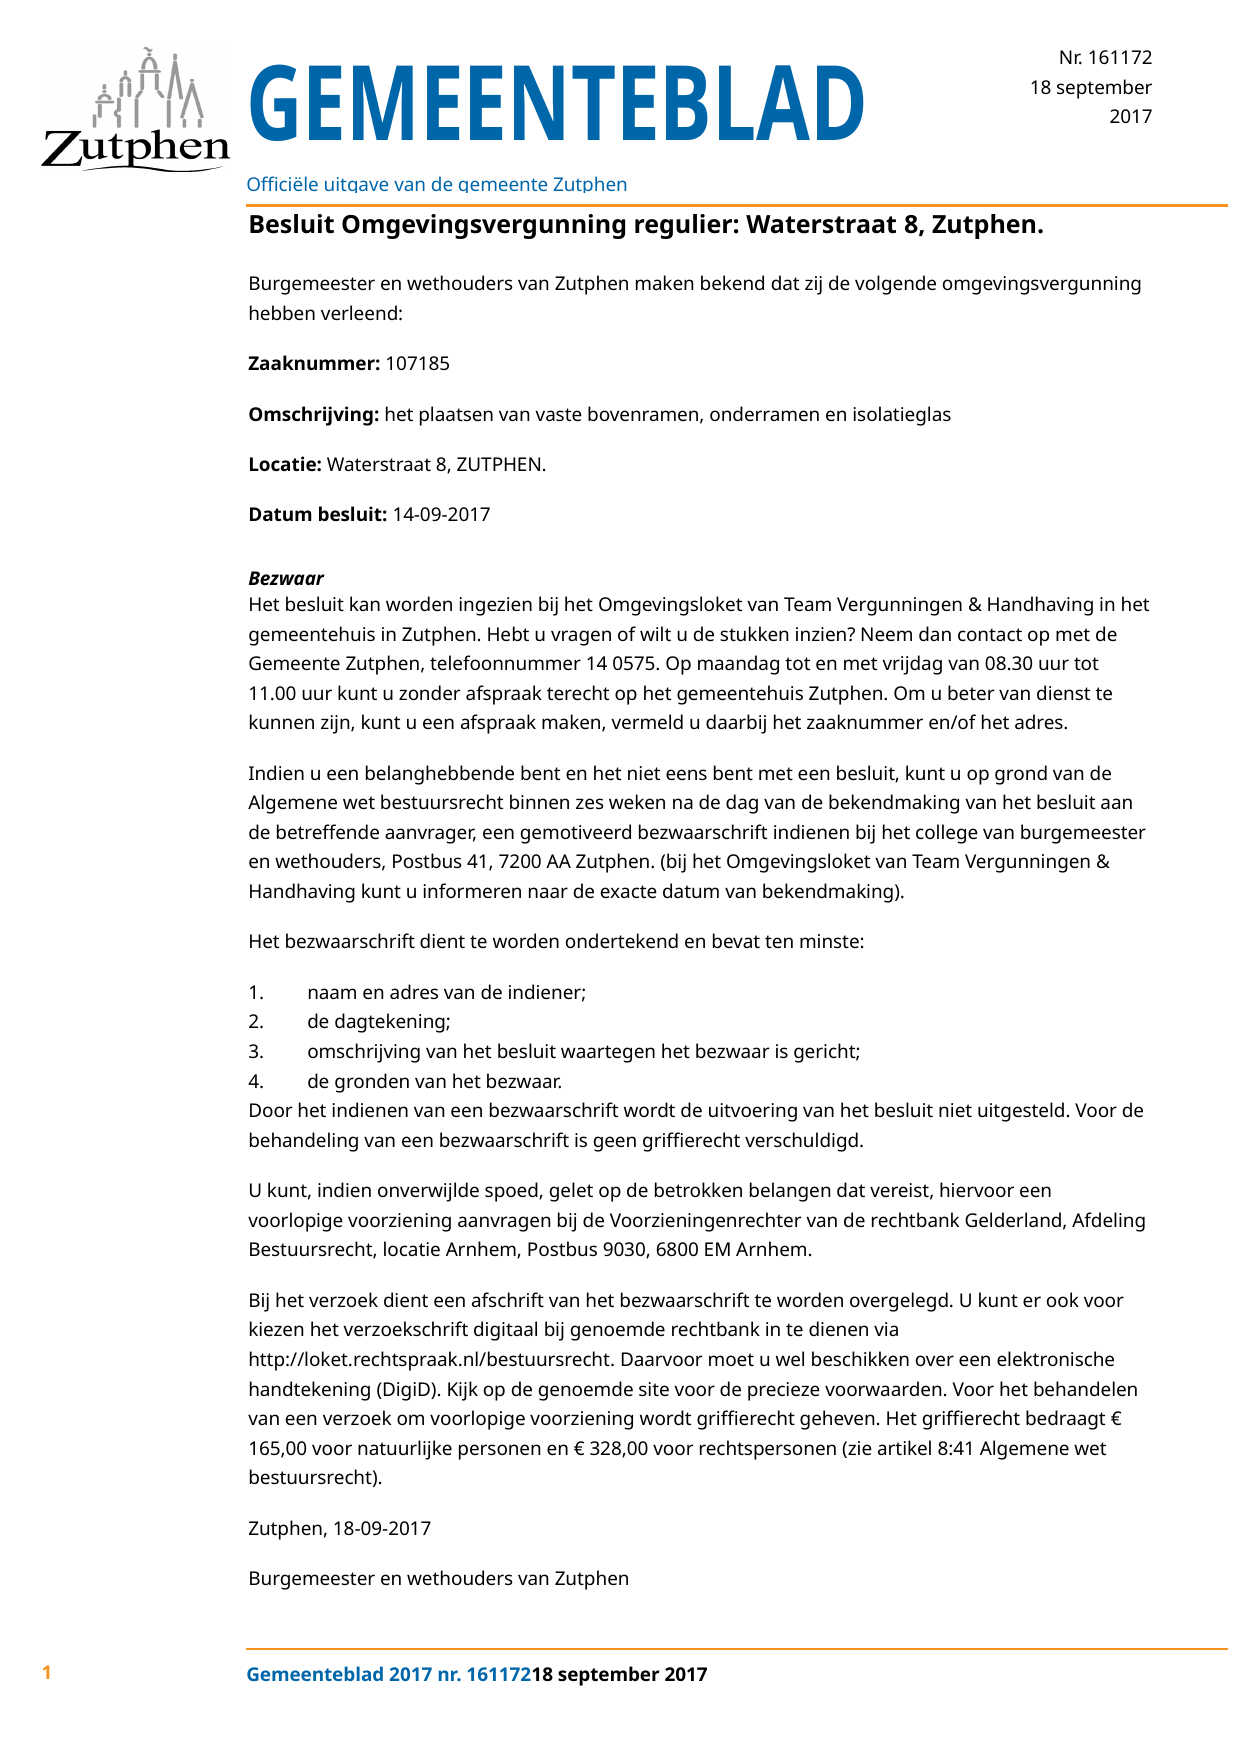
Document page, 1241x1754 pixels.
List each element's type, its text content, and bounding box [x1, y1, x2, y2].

text U kunt, indien onverwijlde spoed, gelet op de betrokken belangen dat vereist, hiervoor een voorlopige voorziening aanvragen bij de Voorzieningenrechter van de rechtbank Gelderland, Afdeling Bestuursrecht, locatie Arnhem, Postbus 9030, 6800 EM Arnhem. [248, 1177, 1152, 1262]
text Het besluit kan worden ingezien bij het Omgevingsloket van Team Vergunningen & Handhaving in het gemeentehuis in Zutphen. Hebt u vragen of wilt u de stukken inzien? Neem dan contact op met de Gemeente Zutphen, telefoonnummer 14 0575. Op maandag tot en met vrijdag van 08.30 uur tot 11.00 uur kunt u zonder afspraak terecht op het gemeentehuis Zutphen. Om u beter van dienst te kunnen zijn, kunt u een afspraak maken, vermeld u daarbij het zaaknummer en/of het adres. [248, 591, 1152, 735]
list naam en adres van de indiener; [248, 979, 1152, 1005]
text Burgemeester en wethouders van Zutphen [248, 1565, 1152, 1591]
picture [41, 47, 231, 172]
text Bij het verzoek dient een afschrift van het bezwaarschrift te worden overgelegd. U kunt er ook voor kiezen het verzoekschrift digitaal bij genoemde rechtbank in te dienen via http://loket.rechtspraak.nl/bestuursrecht. Daarvoor moet u wel beschikken over een elektronische handtekening (DigiD). Kijk op de genoemde site voor de precieze voorwaarden. Voor het behandelen van een verzoek om voorlopige voorziening wordt griffierecht geheven. Het griffierecht bedraagt € 165,00 voor natuurlijke personen en € 328,00 voor rechtspersonen (zie artikel 8:41 Algemene wet bestuursrecht). [248, 1287, 1152, 1490]
text Door het indienen van een bezwaarschrift wordt de uitvoering van het besluit niet uitgesteld. Voor de behandeling van een bezwaarschrift is geen griffierecht verschuldigd. [248, 1097, 1152, 1153]
text Het bezwaarschrift dient te worden ondertekend en bevat ten minste: [248, 929, 1152, 954]
text Indien u een belanghebbende bent en het niet eens bent met een besluit, kunt u op grond van de Algemene wet bestuursrecht binnen zes weken na de dag van de bekendmaking van het besluit aan de betreffende aanvrager, een gemotiveerd bezwaarschrift indienen bij het college van burgemeester en wethouders, Postbus 41, 7200 AA Zutphen. (bij het Omgevingsloket van Team Vergunningen & Handhaving kunt u informeren naar de exacte datum van bekendmaking). [248, 760, 1152, 904]
text Besluit Omgevingsvergunning regulier: Waterstraat 8, Zutphen. [248, 207, 1152, 241]
text Omschrijving: het plaatsen van vaste bovenramen, onderramen en isolatieglas [248, 401, 1152, 426]
list de gronden van het bezwaar. [248, 1068, 1152, 1094]
text Zaaknummer: 107185 [248, 350, 1152, 376]
text Bezwaar [248, 566, 1152, 591]
list de dagtekening; [248, 1009, 1152, 1034]
list omschrijving van het besluit waartegen het bezwaar is gericht; [248, 1038, 1152, 1064]
text Zutphen, 18-09-2017 [248, 1515, 1152, 1541]
text Burgemeester en wethouders van Zutphen maken bekend dat zij de volgende omgevingsvergunning hebben verleend: [248, 270, 1152, 326]
text Locatie: Waterstraat 8, ZUTPHEN. [248, 451, 1152, 477]
text Datum besluit: 14-09-2017 [248, 502, 1152, 527]
